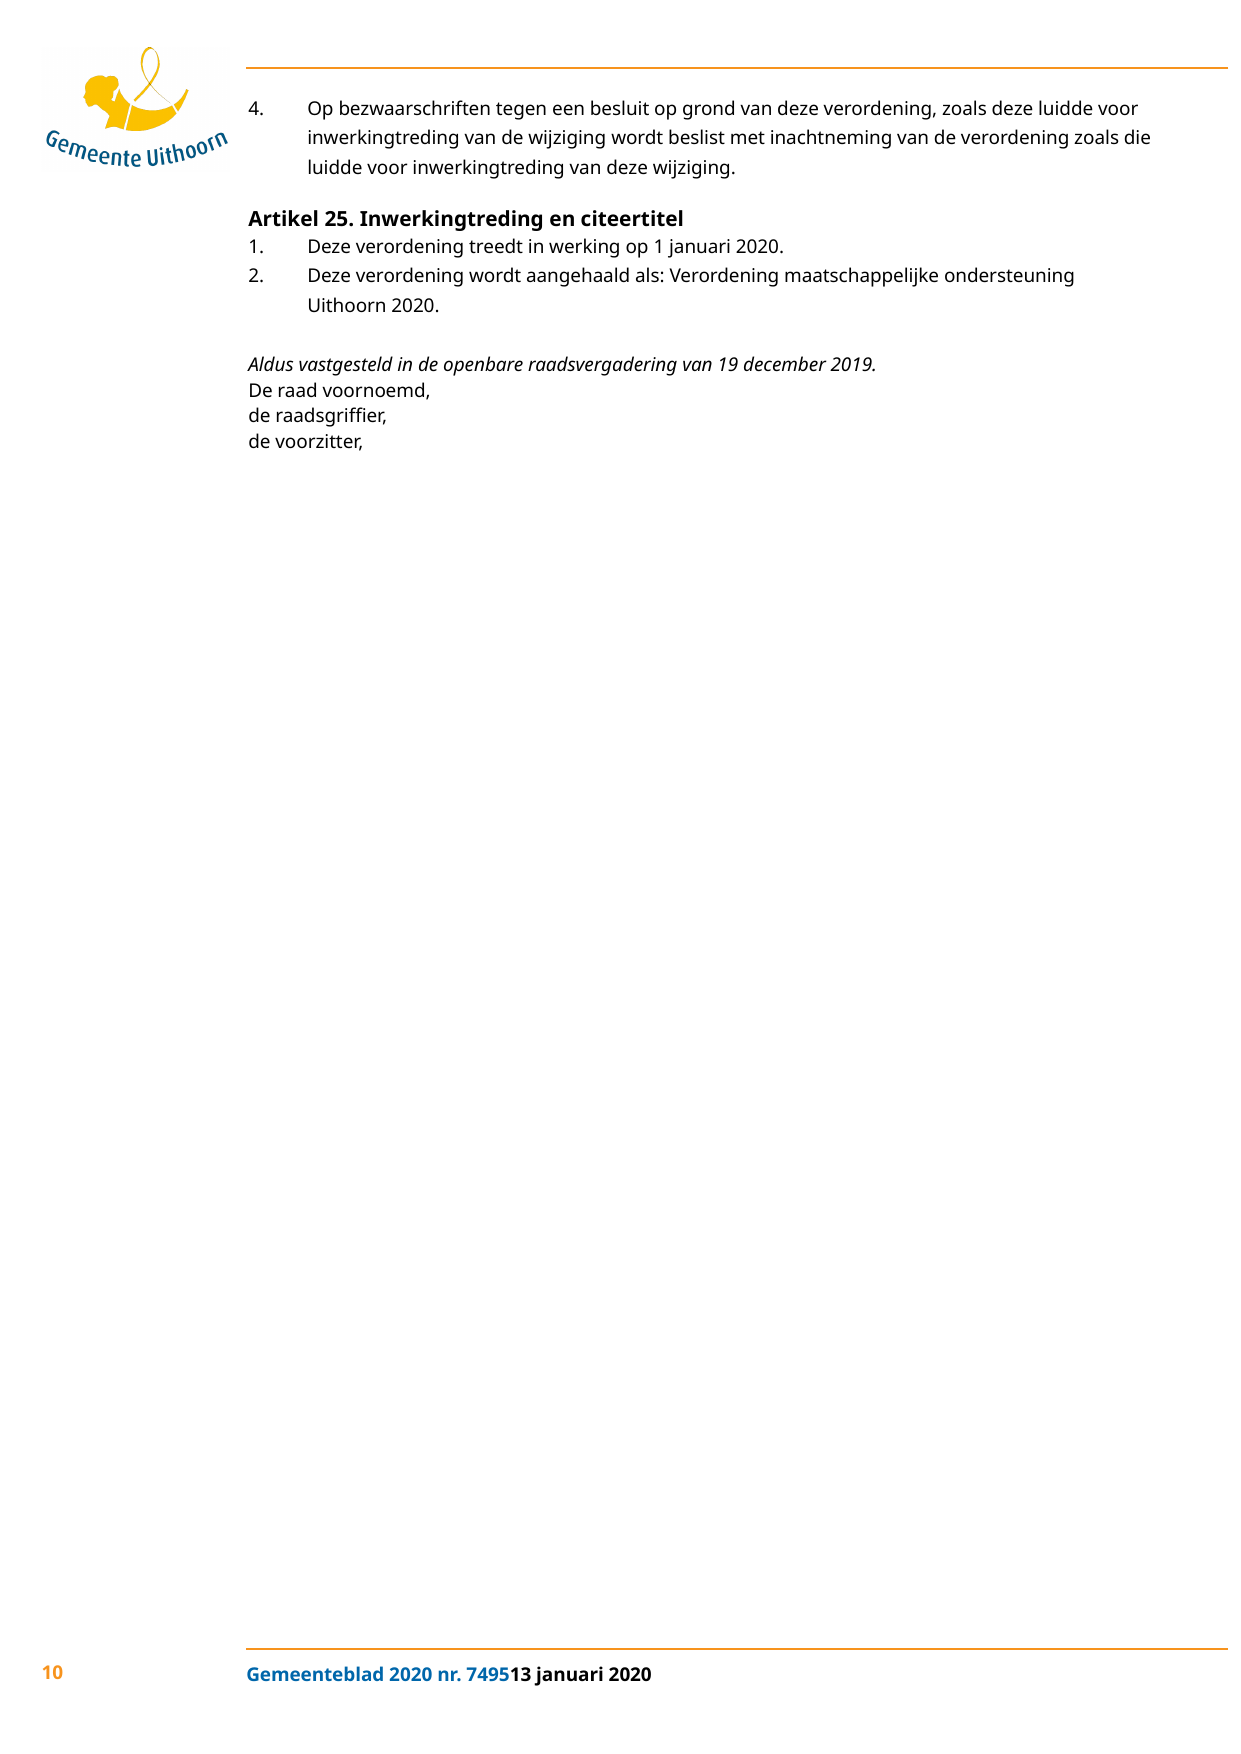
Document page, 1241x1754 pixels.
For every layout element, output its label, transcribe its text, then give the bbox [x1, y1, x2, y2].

list Deze verordening wordt aangehaald als: Verordening maatschappelijke ondersteuning Uithoorn 2020. [248, 262, 1152, 318]
text de voorzitter, [248, 428, 1152, 454]
text de raadsgriffier, [248, 403, 1152, 428]
text Artikel 25. Inwerkingtreding en citeertitel [248, 204, 1152, 233]
list Deze verordening treedt in werking op 1 januari 2020. [248, 233, 1152, 258]
text Aldus vastgesteld in de openbare raadsvergadering van 19 december 2019. [248, 351, 1152, 377]
list Op bezwaarschriften tegen een besluit op grond van deze verordening, zoals deze luidde voor inwerkingtreding van de wijziging wordt beslist met inachtneming van de verordening zoals die luidde voor inwerkingtreding van deze wijziging. [248, 95, 1152, 180]
picture [41, 47, 231, 172]
text De raad voornoemd, [248, 377, 1152, 403]
